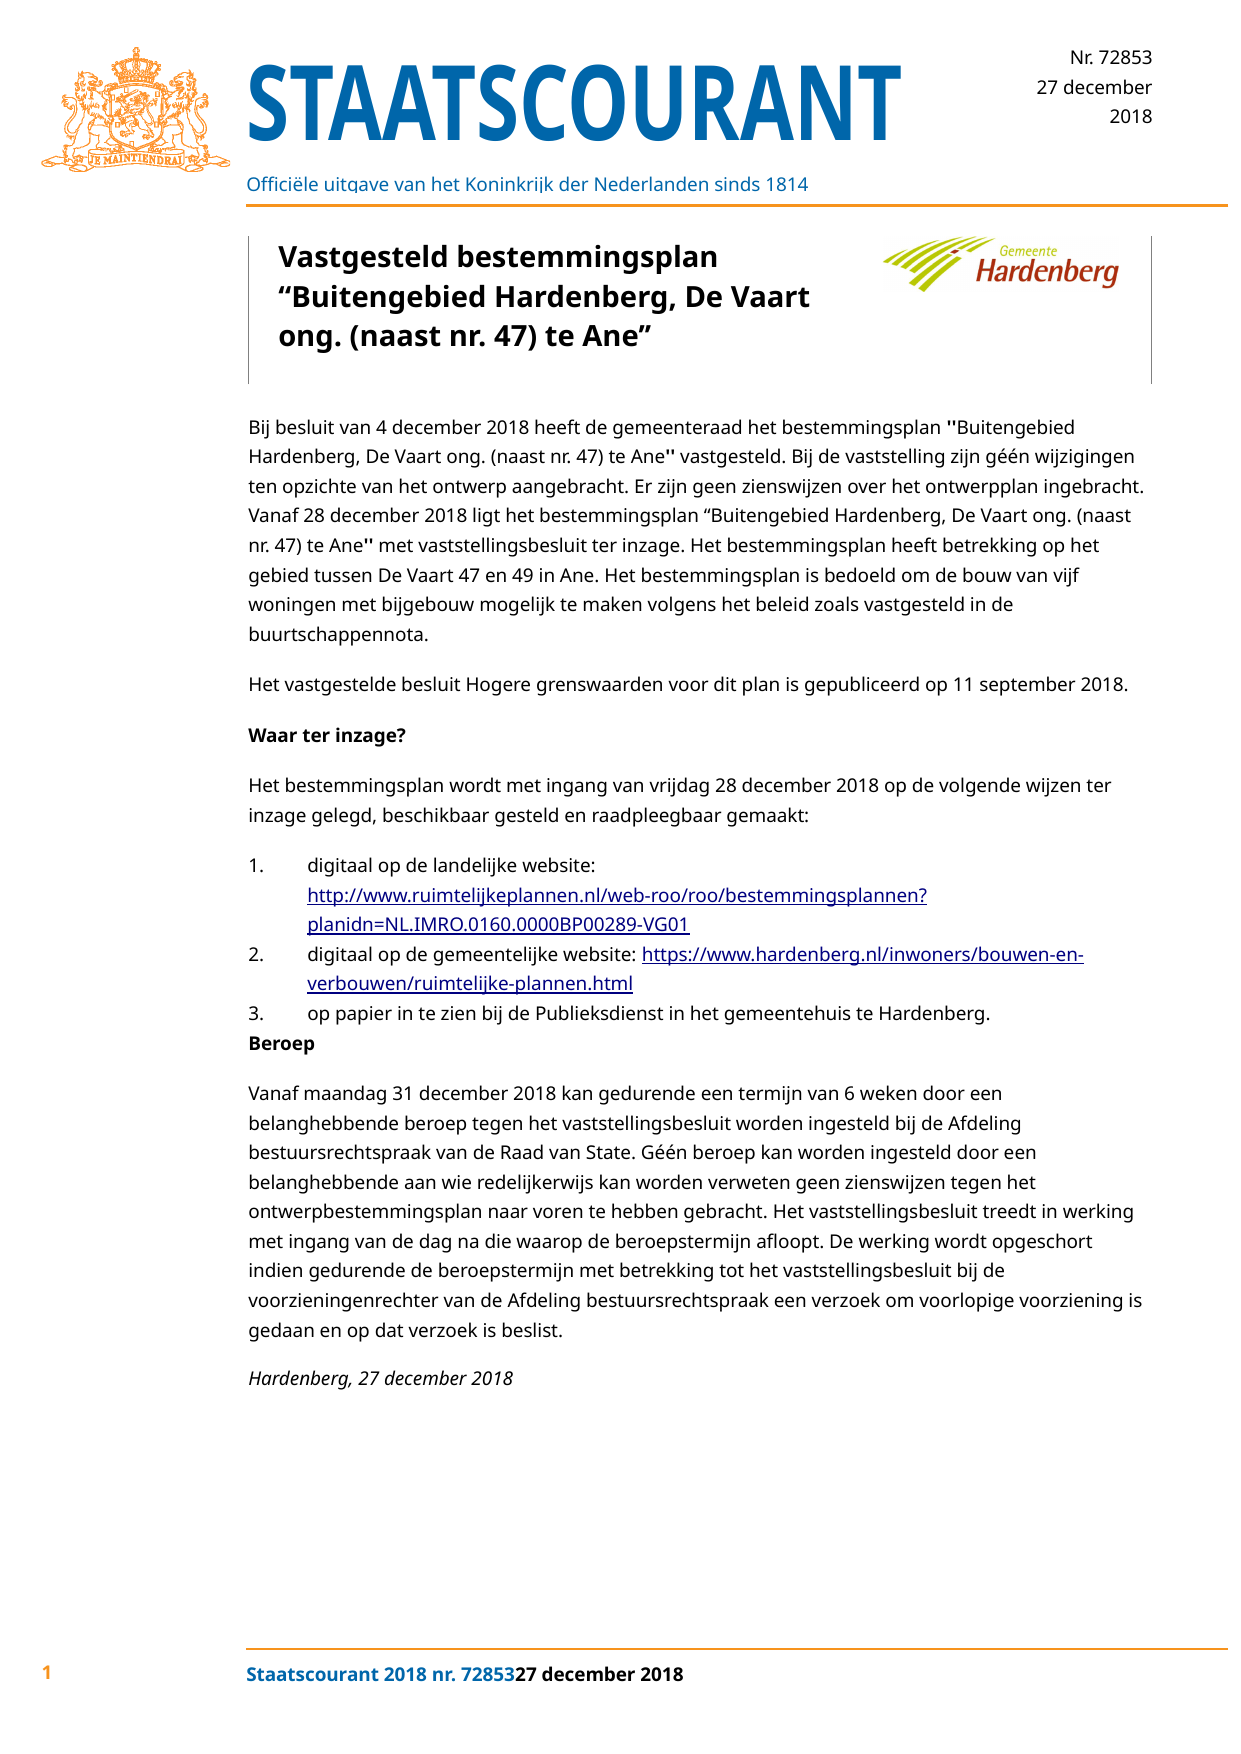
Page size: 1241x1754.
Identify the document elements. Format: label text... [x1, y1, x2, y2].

picture [41, 47, 231, 172]
table_header [850, 236, 1151, 384]
text Waar ter inzage? [248, 722, 1152, 748]
list digitaal op de landelijke website: http://www.ruimtelijkeplannen.nl/web-roo/roo/bestemmingsplannen?planidn=NL.IMRO.0160.0000BP00289-VG01 [248, 852, 1152, 937]
text Beroep [248, 1030, 1152, 1056]
text Het vastgestelde besluit Hogere grenswaarden voor dit plan is gepubliceerd op 11 september 2018. [248, 671, 1152, 697]
text Bij besluit van 4 december 2018 heeft de gemeenteraad het bestemmingsplan ''Buitengebied Hardenberg, De Vaart ong. (naast nr. 47) te Ane'' vastgesteld. Bij de vaststelling zijn géén wijzigingen ten opzichte van het ontwerp aangebracht. Er zijn geen zienswijzen over het ontwerpplan ingebracht. Vanaf 28 december 2018 ligt het bestemmingsplan “Buitengebied Hardenberg, De Vaart ong. (naast nr. 47) te Ane'' met vaststellingsbesluit ter inzage. Het bestemmingsplan heeft betrekking op het gebied tussen De Vaart 47 en 49 in Ane. Het bestemmingsplan is bedoeld om de bouw van vijf woningen met bijgebouw mogelijk te maken volgens het beleid zoals vastgesteld in de buurtschappennota. [248, 414, 1152, 647]
list op papier in te zien bij de Publieksdienst in het gemeentehuis te Hardenberg. [248, 1000, 1152, 1026]
picture [882, 236, 1119, 292]
text Vanaf maandag 31 december 2018 kan gedurende een termijn van 6 weken door een belanghebbende beroep tegen het vaststellingsbesluit worden ingesteld bij de Afdeling bestuursrechtspraak van de Raad van State. Géén beroep kan worden ingesteld door een belanghebbende aan wie redelijkerwijs kan worden verweten geen zienswijzen tegen het ontwerpbestemmingsplan naar voren te hebben gebracht. Het vaststellingsbesluit treedt in werking met ingang van de dag na die waarop de beroepstermijn afloopt. De werking wordt opgeschort indien gedurende de beroepstermijn met betrekking tot het vaststellingsbesluit bij de voorzieningenrechter van de Afdeling bestuursrechtspraak een verzoek om voorlopige voorziening is gedaan en op dat verzoek is beslist. [248, 1080, 1152, 1343]
text Hardenberg, 27 december 2018 [248, 1365, 1152, 1390]
text Het bestemmingsplan wordt met ingang van vrijdag 28 december 2018 op de volgende wijzen ter inzage gelegd, beschikbaar gesteld en raadpleegbaar gemaakt: [248, 772, 1152, 828]
table_header Vastgesteld bestemmingsplan “Buitengebied Hardenberg, De Vaart ong. (naast nr. 47) te Ane’’ [249, 236, 850, 384]
list digitaal op de gemeentelijke website: https://www.hardenberg.nl/inwoners/bouwen-en-verbouwen/ruimtelijke-plannen.html [248, 941, 1152, 996]
